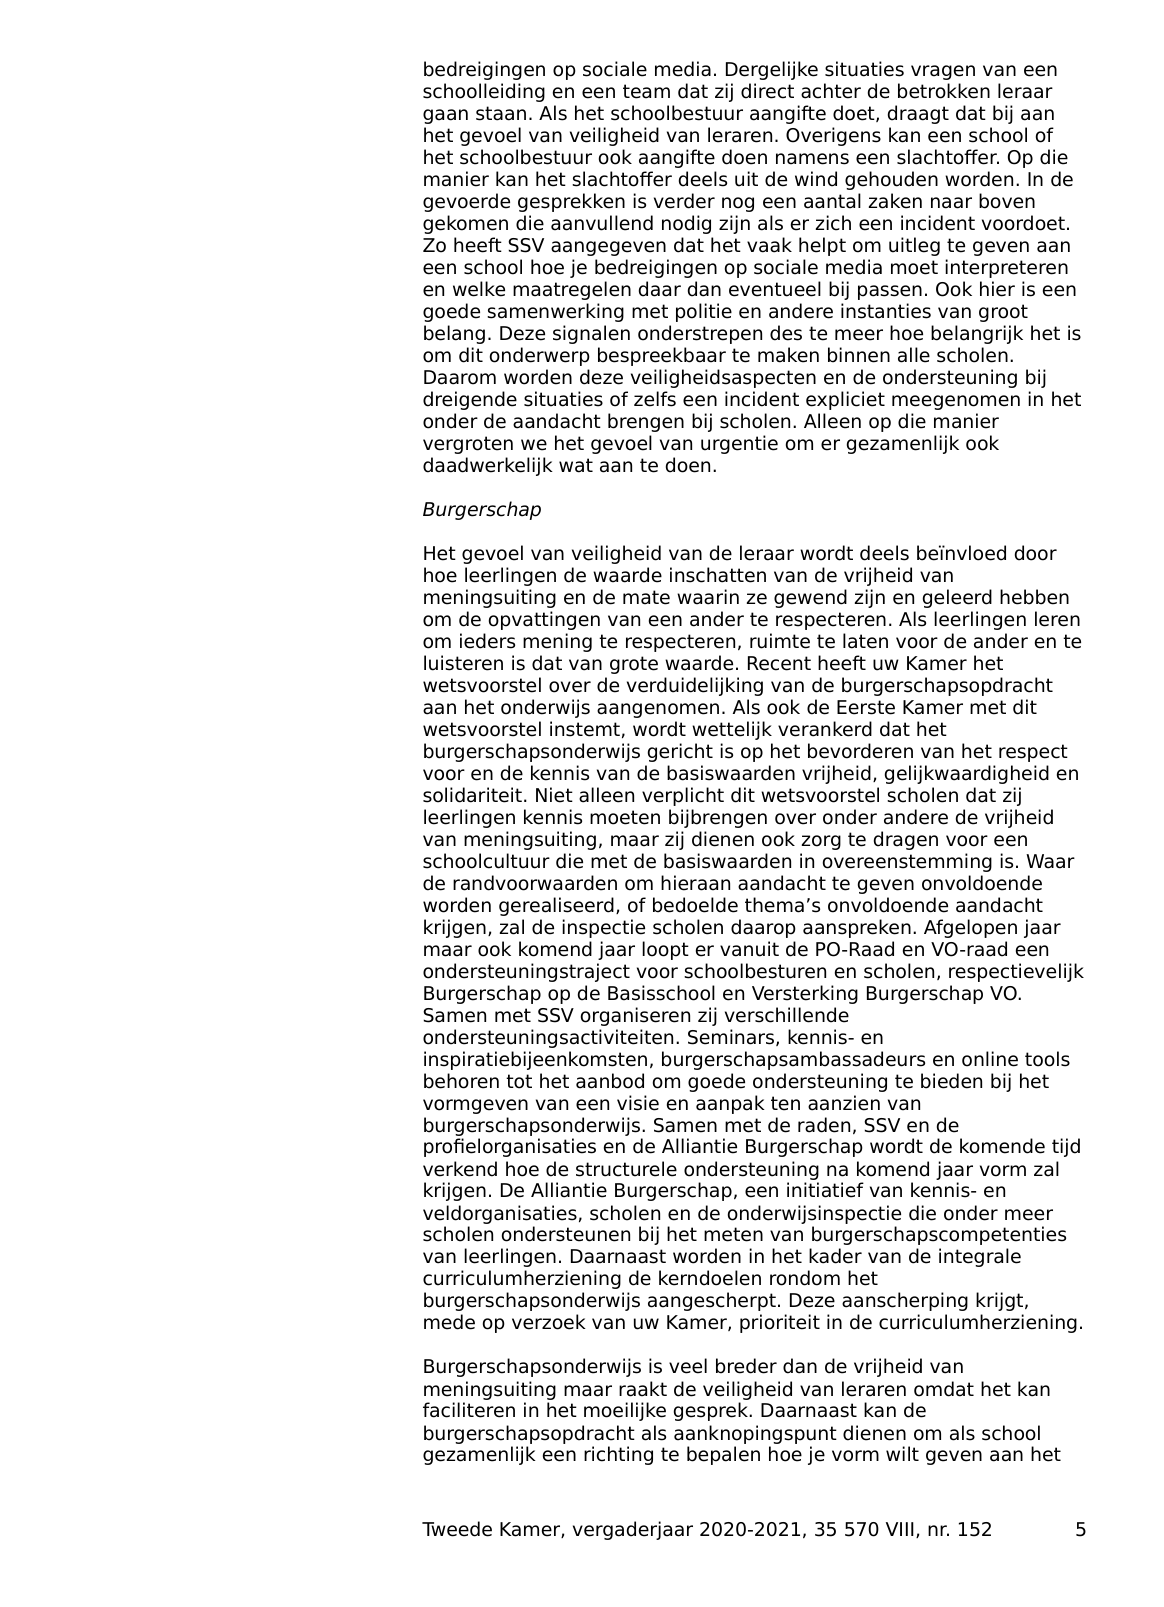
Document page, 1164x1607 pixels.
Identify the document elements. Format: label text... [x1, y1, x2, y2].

text bedreigingen op sociale media. Dergelijke situaties vragen van een schoolleiding en een team dat zij direct achter de betrokken leraar gaan staan. Als het schoolbestuur aangifte doet, draagt dat bij aan het gevoel van veiligheid van leraren. Overigens kan een school of het schoolbestuur ook aangifte doen namens een slachtoffer. Op die manier kan het slachtoffer deels uit de wind gehouden worden. In de gevoerde gesprekken is verder nog een aantal zaken naar boven gekomen die aanvullend nodig zijn als er zich een incident voordoet. Zo heeft SSV aangegeven dat het vaak helpt om uitleg te geven aan een school hoe je bedreigingen op sociale media moet interpreteren en welke maatregelen daar dan eventueel bij passen. Ook hier is een goede samenwerking met politie en andere instanties van groot belang. Deze signalen onderstrepen des te meer hoe belangrijk het is om dit onderwerp bespreekbaar te maken binnen alle scholen. Daarom worden deze veiligheidsaspecten en de ondersteuning bij dreigende situaties of zelfs een incident expliciet meegenomen in het onder de aandacht brengen bij scholen. Alleen op die manier vergroten we het gevoel van urgentie om er gezamenlijk ook daadwerkelijk wat aan te doen. [422, 59, 1087, 477]
text Burgerschapsonderwijs is veel breder dan de vrijheid van meningsuiting maar raakt de veiligheid van leraren omdat het kan faciliteren in het moeilijke gesprek. Daarnaast kan de burgerschapsopdracht als aanknopingspunt dienen om als school gezamenlijk een richting te bepalen hoe je vorm wilt geven aan het [422, 1356, 1087, 1466]
subtitle Burgerschap [422, 499, 1087, 521]
text Het gevoel van veiligheid van de leraar wordt deels beïnvloed door hoe leerlingen de waarde inschatten van de vrijheid van meningsuiting en de mate waarin ze gewend zijn en geleerd hebben om de opvattingen van een ander te respecteren. Als leerlingen leren om ieders mening te respecteren, ruimte te laten voor de ander en te luisteren is dat van grote waarde. Recent heeft uw Kamer het wetsvoorstel over de verduidelijking van de burgerschapsopdracht aan het onderwijs aangenomen. Als ook de Eerste Kamer met dit wetsvoorstel instemt, wordt wettelijk verankerd dat het burgerschapsonderwijs gericht is op het bevorderen van het respect voor en de kennis van de basiswaarden vrijheid, gelijkwaardigheid en solidariteit. Niet alleen verplicht dit wetsvoorstel scholen dat zij leerlingen kennis moeten bijbrengen over onder andere de vrijheid van meningsuiting, maar zij dienen ook zorg te dragen voor een schoolcultuur die met de basiswaarden in overeenstemming is. Waar de randvoorwaarden om hieraan aandacht te geven onvoldoende worden gerealiseerd, of bedoelde thema’s onvoldoende aandacht krijgen, zal de inspectie scholen daarop aanspreken. Afgelopen jaar maar ook komend jaar loopt er vanuit de PO-Raad en VO-raad een ondersteuningstraject voor schoolbesturen en scholen, respectievelijk Burgerschap op de Basisschool en Versterking Burgerschap VO. Samen met SSV organiseren zij verschillende ondersteuningsactiviteiten. Seminars, kennis- en inspiratiebijeenkomsten, burgerschapsambassadeurs en online tools behoren tot het aanbod om goede ondersteuning te bieden bij het vormgeven van een visie en aanpak ten aanzien van burgerschapsonderwijs. Samen met de raden, SSV en de profielorganisaties en de Alliantie Burgerschap wordt de komende tijd verkend hoe de structurele ondersteuning na komend jaar vorm zal krijgen. De Alliantie Burgerschap, een initiatief van kennis- en veldorganisaties, scholen en de onderwijsinspectie die onder meer scholen ondersteunen bij het meten van burgerschapscompetenties van leerlingen. Daarnaast worden in het kader van de integrale curriculumherziening de kerndoelen rondom het burgerschapsonderwijs aangescherpt. Deze aanscherping krijgt, mede op verzoek van uw Kamer, prioriteit in de curriculumherziening. [422, 543, 1087, 1334]
